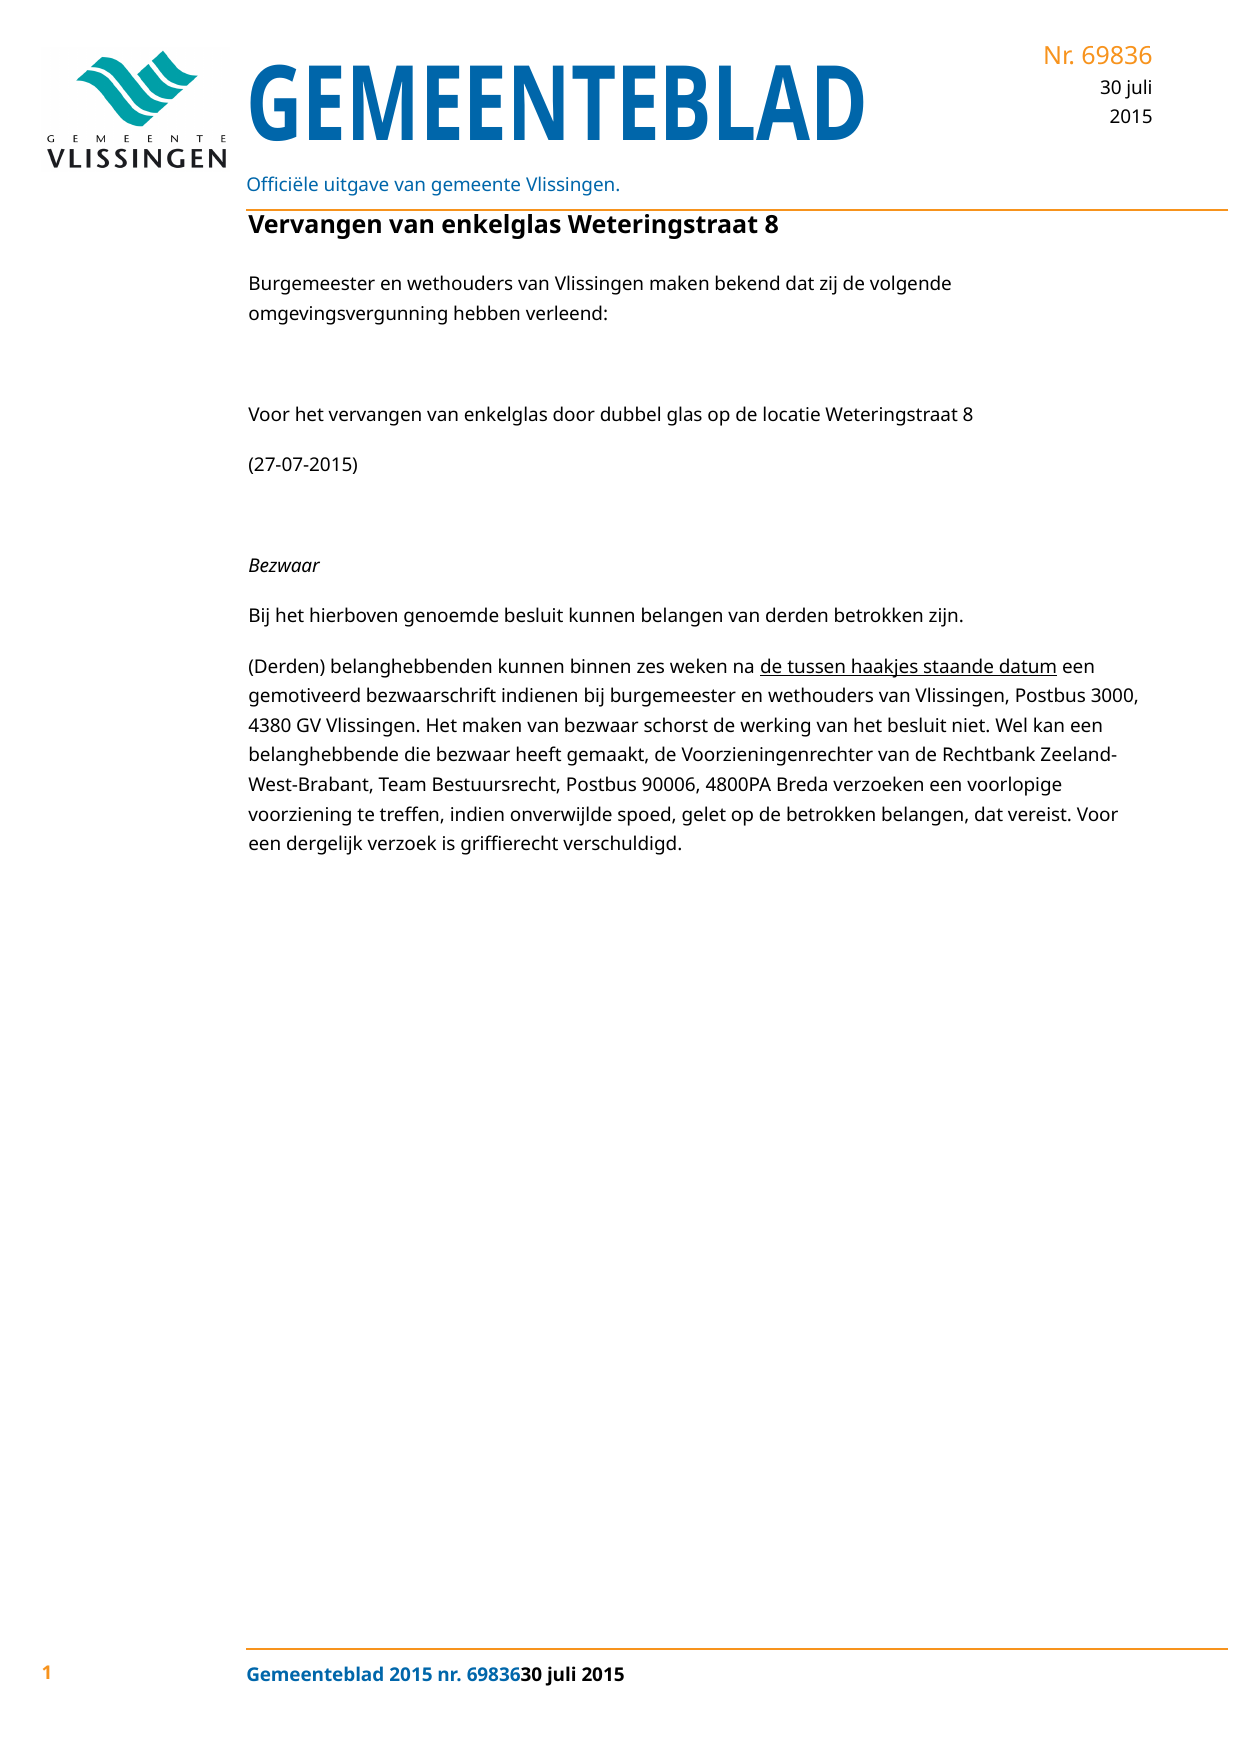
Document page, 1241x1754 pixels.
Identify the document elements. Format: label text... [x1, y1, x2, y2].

text Bij het hierboven genoemde besluit kunnen belangen van derden betrokken zijn. [248, 602, 1152, 628]
text Vervangen van enkelglas Weteringstraat 8 [248, 211, 1152, 241]
text (27-07-2015) [248, 451, 1152, 477]
text Voor het vervangen van enkelglas door dubbel glas op de locatie Weteringstraat 8 [248, 401, 1152, 426]
text (Derden) belanghebbenden kunnen binnen zes weken na de tussen haakjes staande datum een gemotiveerd bezwaarschrift indienen bij burgemeester en wethouders van Vlissingen, Postbus 3000, 4380 GV Vlissingen. Het maken van bezwaar schorst de werking van het besluit niet. Wel kan een belanghebbende die bezwaar heeft gemaakt, de Voorzieningenrechter van de Rechtbank Zeeland-West-Brabant, Team Bestuursrecht, Postbus 90006, 4800PA Breda verzoeken een voorlopige voorziening te treffen, indien onverwijlde spoed, gelet op de betrokken belangen, dat vereist. Voor een dergelijk verzoek is griffierecht verschuldigd. [248, 653, 1152, 856]
text Bezwaar [248, 552, 1152, 578]
text Burgemeester en wethouders van Vlissingen maken bekend dat zij de volgende omgevingsvergunning hebben verleend: [248, 270, 1152, 326]
picture [41, 47, 231, 172]
